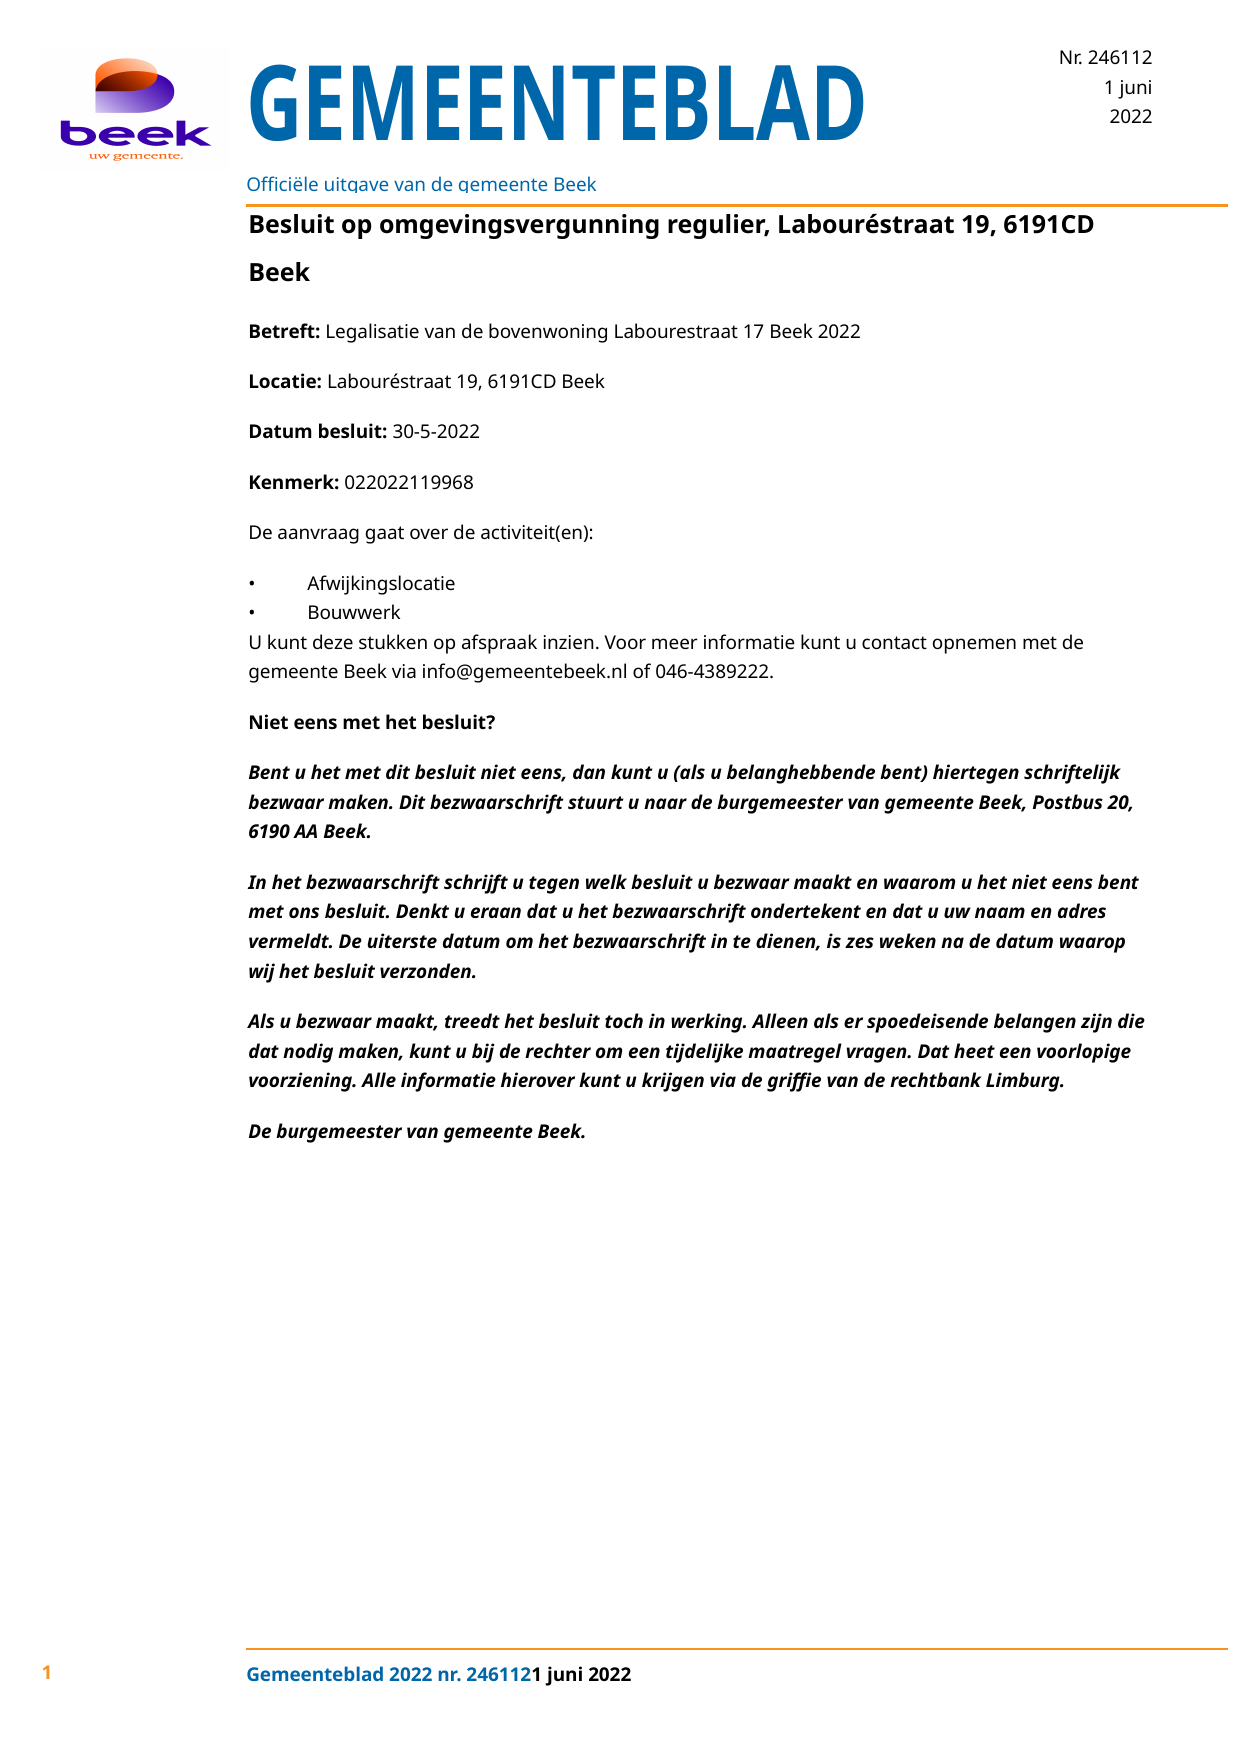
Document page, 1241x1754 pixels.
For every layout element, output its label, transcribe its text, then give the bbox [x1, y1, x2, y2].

picture [41, 47, 231, 172]
text U kunt deze stukken op afspraak inzien. Voor meer informatie kunt u contact opnemen met de gemeente Beek via info@gemeentebeek.nl of 046-4389222. [248, 629, 1152, 684]
text Datum besluit: 30-5-2022 [248, 419, 1152, 444]
text Niet eens met het besluit? [248, 709, 1152, 735]
text Betreft: Legalisatie van de bovenwoning Labourestraat 17 Beek 2022 [248, 318, 1152, 344]
text De aanvraag gaat over de activiteit(en): [248, 519, 1152, 545]
text Besluit op omgevingsvergunning regulier, Labouréstraat 19, 6191CD Beek [248, 207, 1152, 288]
text De burgemeester van gemeente Beek. [248, 1118, 1152, 1144]
text In het bezwaarschrift schrijft u tegen welk besluit u bezwaar maakt en waarom u het niet eens bent met ons besluit. Denkt u eraan dat u het bezwaarschrift ondertekent en dat u uw naam en adres vermeldt. De uiterste datum om het bezwaarschrift in te dienen, is zes weken na de datum waarop wij het besluit verzonden. [248, 869, 1152, 984]
text Locatie: Labouréstraat 19, 6191CD Beek [248, 368, 1152, 394]
text Bent u het met dit besluit niet eens, dan kunt u (als u belanghebbende bent) hiertegen schriftelijk bezwaar maken. Dit bezwaarschrift stuurt u naar de burgemeester van gemeente Beek, Postbus 20, 6190 AA Beek. [248, 759, 1152, 844]
list Afwijkingslocatie [248, 570, 1152, 596]
text Kenmerk: 022022119968 [248, 469, 1152, 495]
text Als u bezwaar maakt, treedt het besluit toch in werking. Alleen als er spoedeisende belangen zijn die dat nodig maken, kunt u bij de rechter om een tijdelijke maatregel vragen. Dat heet een voorlopige voorziening. Alle informatie hierover kunt u krijgen via de griffie van de rechtbank Limburg. [248, 1008, 1152, 1093]
list Bouwwerk [248, 599, 1152, 625]
